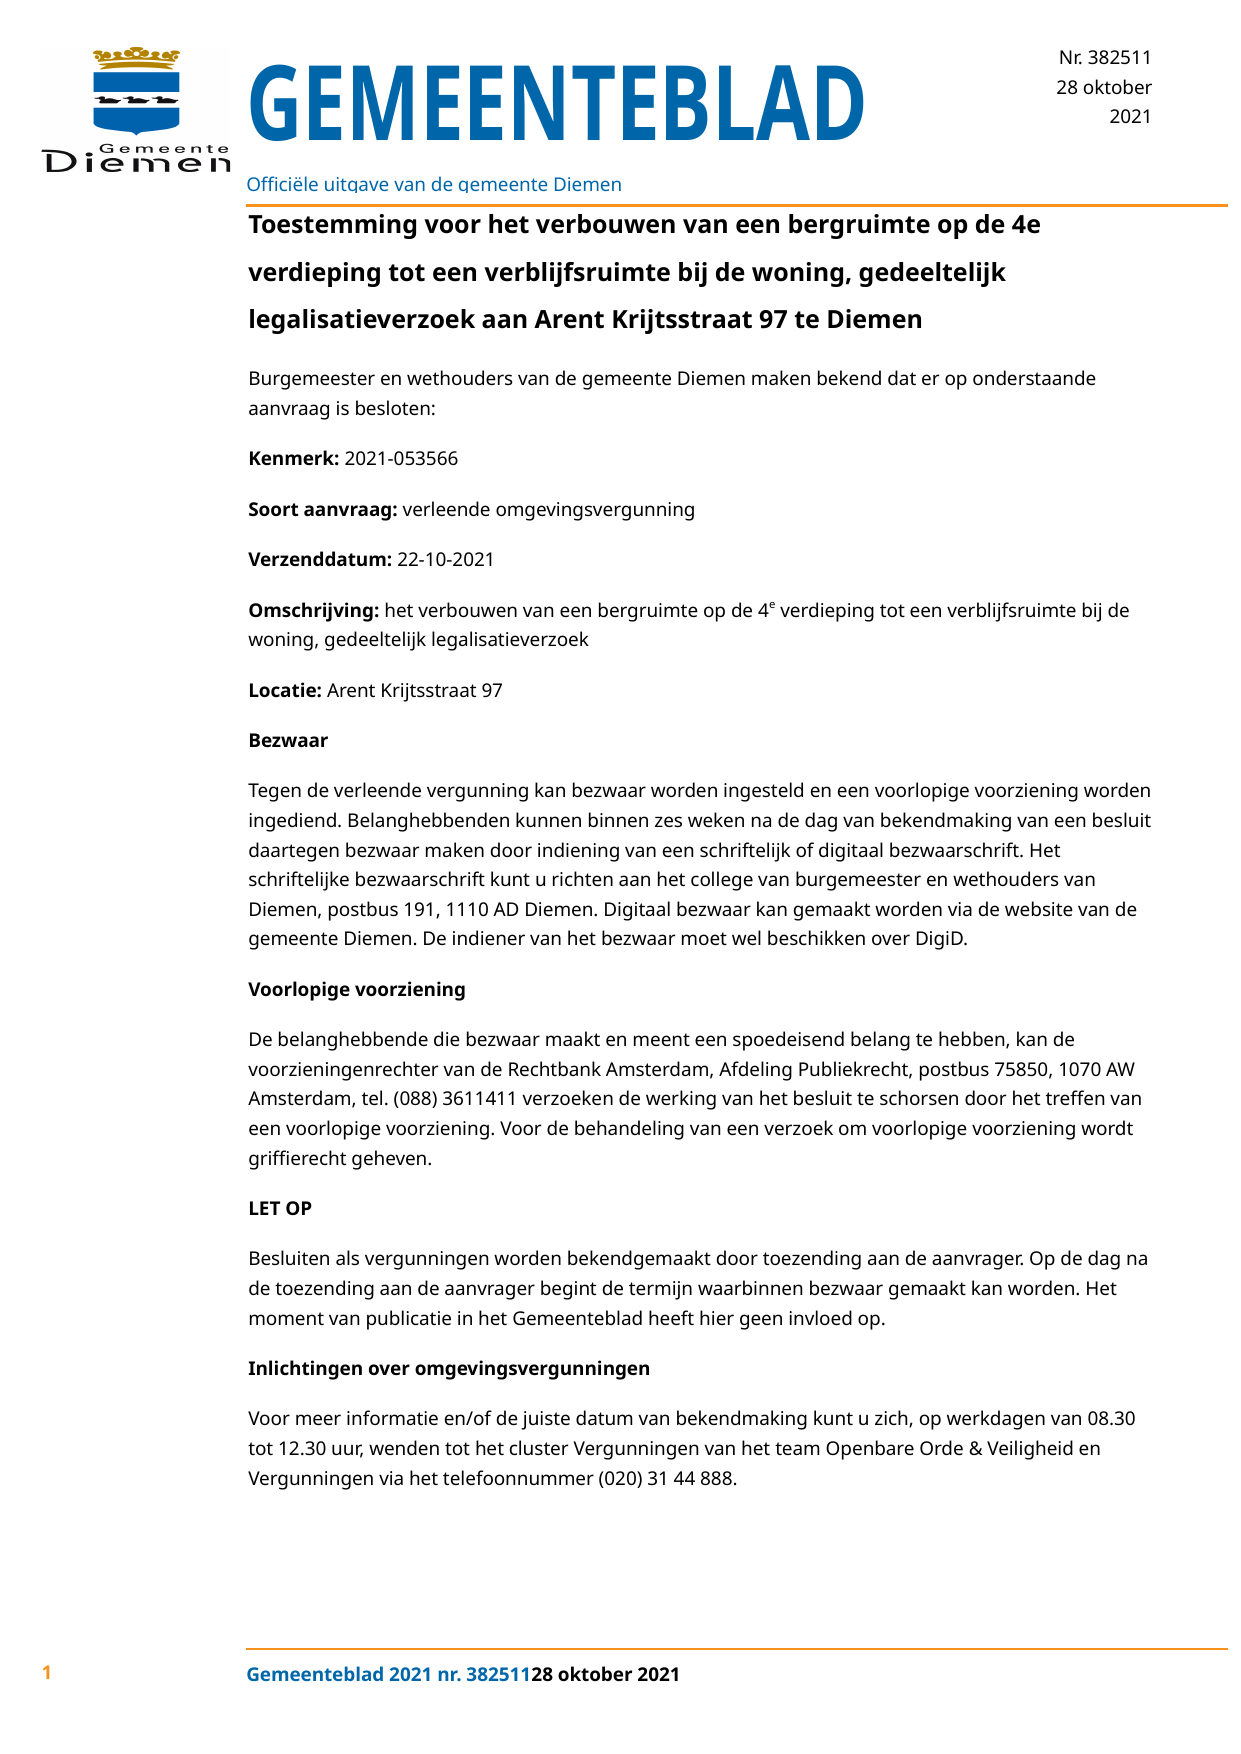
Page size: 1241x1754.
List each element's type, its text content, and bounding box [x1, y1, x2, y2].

text Locatie: Arent Krijtsstraat 97 [248, 677, 1152, 702]
text Voor meer informatie en/of de juiste datum van bekendmaking kunt u zich, op werkdagen van 08.30 tot 12.30 uur, wenden tot het cluster Vergunningen van het team Openbare Orde & Veiligheid en Vergunningen via het telefoonnummer (020) 31 44 888. [248, 1406, 1152, 1490]
text Kenmerk: 2021-053566 [248, 446, 1152, 471]
text Besluiten als vergunningen worden bekendgemaakt door toezending aan de aanvrager. Op de dag na de toezending aan de aanvrager begint de termijn waarbinnen bezwaar gemaakt kan worden. Het moment van publicatie in het Gemeenteblad heeft hier geen invloed op. [248, 1246, 1152, 1330]
text De belanghebbende die bezwaar maakt en meent een spoedeisend belang te hebben, kan de voorzieningenrechter van de Rechtbank Amsterdam, Afdeling Publiekrecht, postbus 75850, 1070 AW Amsterdam, tel. (088) 3611411 verzoeken de werking van het besluit te schorsen door het treffen van een voorlopige voorziening. Voor de behandeling van een verzoek om voorlopige voorziening wordt griffierecht geheven. [248, 1026, 1152, 1170]
text Voorlopige voorziening [248, 976, 1152, 1002]
text Omschrijving: het verbouwen van een bergruimte op de 4e verdieping tot een verblijfsruimte bij de woning, gedeeltelijk legalisatieverzoek [248, 597, 1152, 652]
text Toestemming voor het verbouwen van een bergruimte op de 4e verdieping tot een verblijfsruimte bij de woning, gedeeltelijk legalisatieverzoek aan Arent Krijtsstraat 97 te Diemen [248, 207, 1152, 336]
text Tegen de verleende vergunning kan bezwaar worden ingesteld en een voorlopige voorziening worden ingediend. Belanghebbenden kunnen binnen zes weken na de dag van bekendmaking van een besluit daartegen bezwaar maken door indiening van een schriftelijk of digitaal bezwaarschrift. Het schriftelijke bezwaarschrift kunt u richten aan het college van burgemeester en wethouders van Diemen, postbus 191, 1110 AD Diemen. Digitaal bezwaar kan gemaakt worden via de website van de gemeente Diemen. De indiener van het bezwaar moet wel beschikken over DigiD. [248, 778, 1152, 951]
text Verzenddatum: 22-10-2021 [248, 546, 1152, 572]
picture [41, 47, 231, 172]
text Bezwaar [248, 727, 1152, 753]
text Burgemeester en wethouders van de gemeente Diemen maken bekend dat er op onderstaande aanvraag is besloten: [248, 366, 1152, 421]
text LET OP [248, 1195, 1152, 1221]
text Inlichtingen over omgevingsvergunningen [248, 1355, 1152, 1381]
text Soort aanvraag: verleende omgevingsvergunning [248, 496, 1152, 522]
